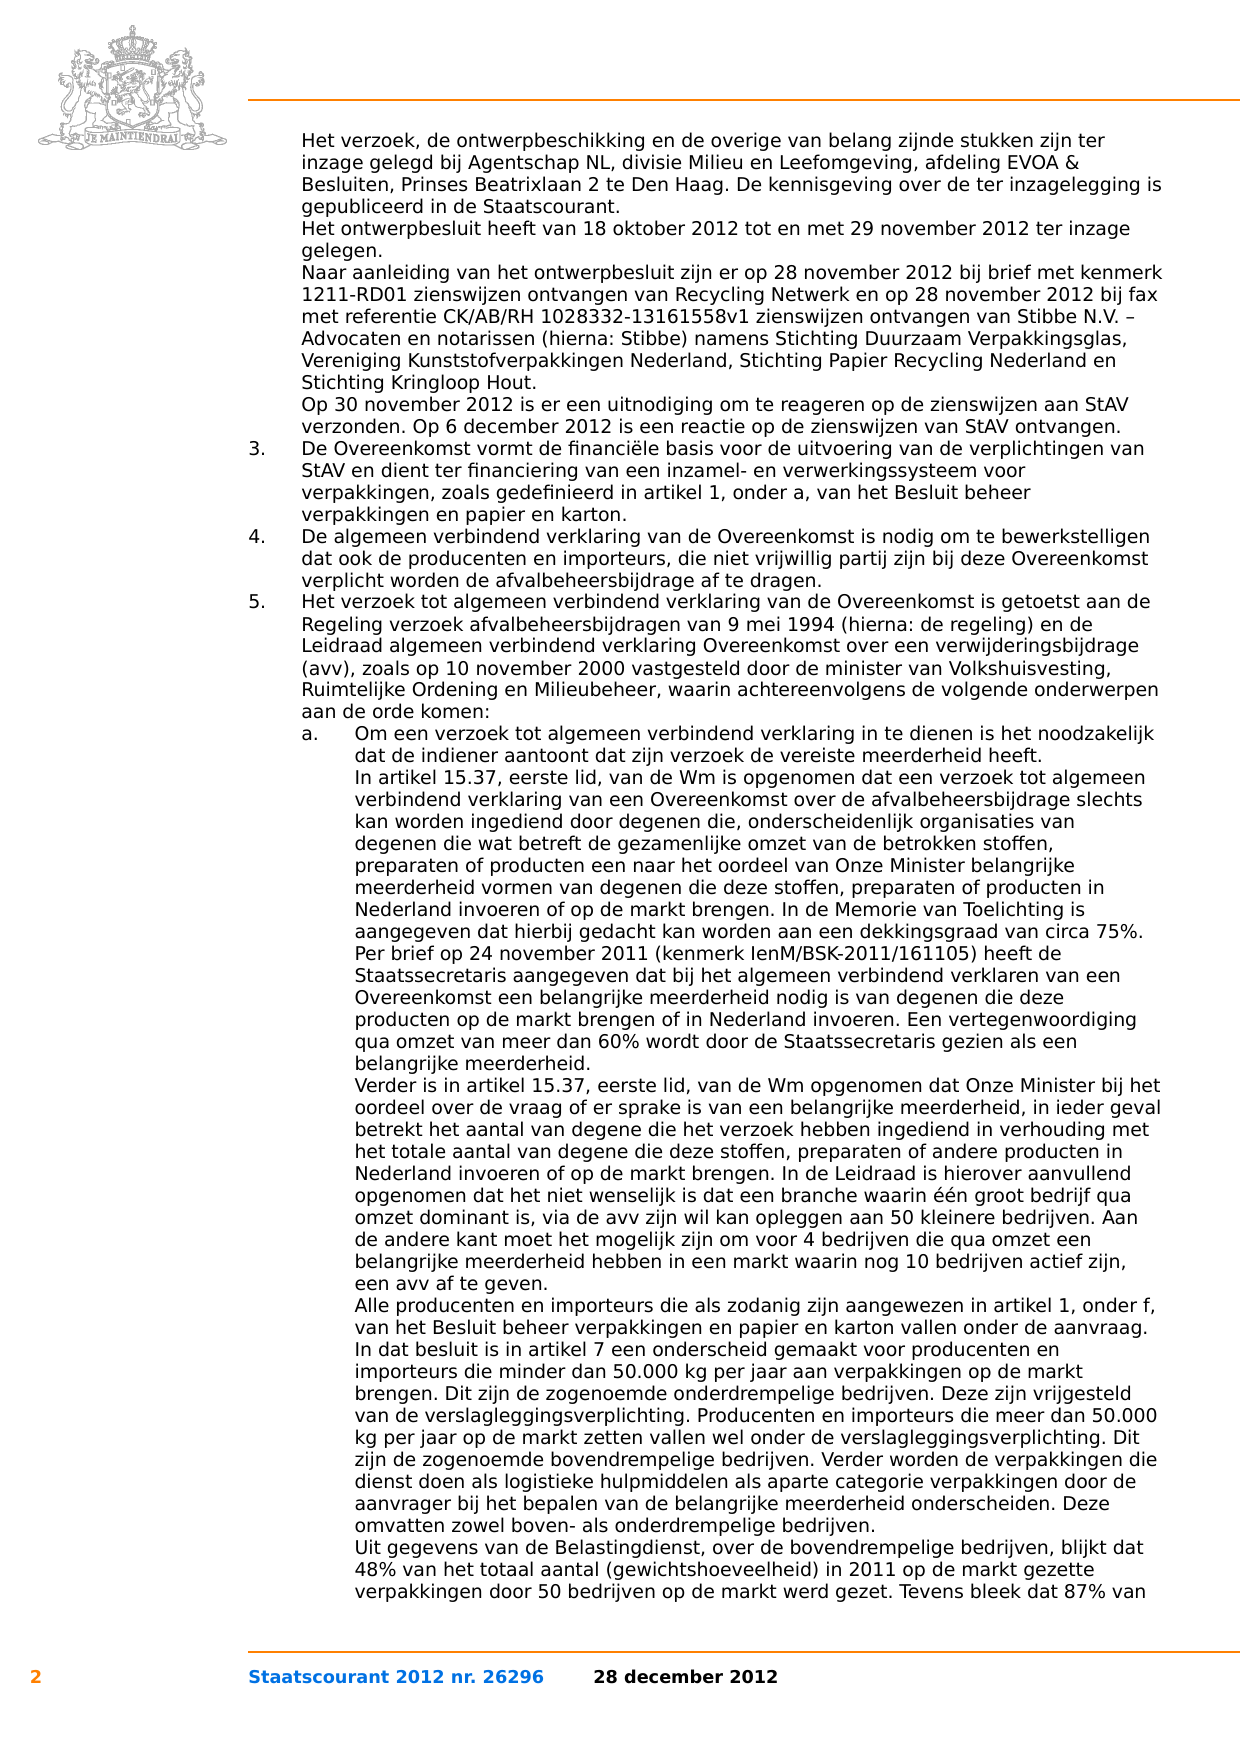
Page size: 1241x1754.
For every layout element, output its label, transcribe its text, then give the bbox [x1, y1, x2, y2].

picture [38, 25, 227, 150]
text Naar aanleiding van het ontwerpbesluit zijn er op 28 november 2012 bij brief met kenmerk 1211-RD01 zienswijzen ontvangen van Recycling Netwerk en op 28 november 2012 bij fax met referentie CK/AB/RH 1028332-13161558v1 zienswijzen ontvangen van Stibbe N.V. – Advocaten en notarissen (hierna: Stibbe) namens Stichting Duurzaam Verpakkingsglas, Vereniging Kunststofverpakkingen Nederland, Stichting Papier Recycling Nederland en Stichting Kringloop Hout. [301, 262, 1163, 394]
text Verder is in artikel 15.37, eerste lid, van de Wm opgenomen dat Onze Minister bij het oordeel over de vraag of er sprake is van een belangrijke meerderheid, in ieder geval betrekt het aantal van degene die het verzoek hebben ingediend in verhouding met het totale aantal van degene die deze stoffen, preparaten of andere producten in Nederland invoeren of op de markt brengen. In de Leidraad is hierover aanvullend opgenomen dat het niet wenselijk is dat een branche waarin één groot bedrijf qua omzet dominant is, via de avv zijn wil kan opleggen aan 50 kleinere bedrijven. Aan de andere kant moet het mogelijk zijn om voor 4 bedrijven die qua omzet een belangrijke meerderheid hebben in een markt waarin nog 10 bedrijven actief zijn, een avv af te geven. [354, 1075, 1163, 1295]
text 5. Het verzoek tot algemeen verbindend verklaring van de Overeenkomst is getoetst aan de Regeling verzoek afvalbeheersbijdragen van 9 mei 1994 (hierna: de regeling) en de Leidraad algemeen verbindend verklaring Overeenkomst over een verwijderingsbijdrage (avv), zoals op 10 november 2000 vastgesteld door de minister van Volkshuisvesting, Ruimtelijke Ordening en Milieubeheer, waarin achtereenvolgens de volgende onderwerpen aan de orde komen: [248, 591, 1163, 723]
text Het ontwerpbesluit heeft van 18 oktober 2012 tot en met 29 november 2012 ter inzage gelegen. [301, 218, 1163, 262]
text a. Om een verzoek tot algemeen verbindend verklaring in te dienen is het noodzakelijk dat de indiener aantoont dat zijn verzoek de vereiste meerderheid heeft. [301, 723, 1163, 767]
text Uit gegevens van de Belastingdienst, over de bovendrempelige bedrijven, blijkt dat 48% van het totaal aantal (gewichtshoeveelheid) in 2011 op de markt gezette verpakkingen door 50 bedrijven op de markt werd gezet. Tevens bleek dat 87% van [354, 1537, 1163, 1602]
text 3. De Overeenkomst vormt de financiële basis voor de uitvoering van de verplichtingen van StAV en dient ter financiering van een inzamel- en verwerkingssysteem voor verpakkingen, zoals gedefinieerd in artikel 1, onder a, van het Besluit beheer verpakkingen en papier en karton. [248, 438, 1163, 526]
text Het verzoek, de ontwerpbeschikking en de overige van belang zijnde stukken zijn ter inzage gelegd bij Agentschap NL, divisie Milieu en Leefomgeving, afdeling EVOA & Besluiten, Prinses Beatrixlaan 2 te Den Haag. De kennisgeving over de ter inzagelegging is gepubliceerd in de Staatscourant. [301, 130, 1163, 218]
text In artikel 15.37, eerste lid, van de Wm is opgenomen dat een verzoek tot algemeen verbindend verklaring van een Overeenkomst over de afvalbeheersbijdrage slechts kan worden ingediend door degenen die, onderscheidenlijk organisaties van degenen die wat betreft de gezamenlijke omzet van de betrokken stoffen, preparaten of producten een naar het oordeel van Onze Minister belangrijke meerderheid vormen van degenen die deze stoffen, preparaten of producten in Nederland invoeren of op de markt brengen. In de Memorie van Toelichting is aangegeven dat hierbij gedacht kan worden aan een dekkingsgraad van circa 75%. Per brief op 24 november 2011 (kenmerk IenM/BSK-2011/161105) heeft de Staatssecretaris aangegeven dat bij het algemeen verbindend verklaren van een Overeenkomst een belangrijke meerderheid nodig is van degenen die deze producten op de markt brengen of in Nederland invoeren. Een vertegenwoordiging qua omzet van meer dan 60% wordt door de Staatssecretaris gezien als een belangrijke meerderheid. [354, 767, 1163, 1075]
text 4. De algemeen verbindend verklaring van de Overeenkomst is nodig om te bewerkstelligen dat ook de producenten en importeurs, die niet vrijwillig partij zijn bij deze Overeenkomst verplicht worden de afvalbeheersbijdrage af te dragen. [248, 526, 1163, 591]
text Op 30 november 2012 is er een uitnodiging om te reageren op de zienswijzen aan StAV verzonden. Op 6 december 2012 is een reactie op de zienswijzen van StAV ontvangen. [301, 394, 1163, 438]
text Alle producenten en importeurs die als zodanig zijn aangewezen in artikel 1, onder f, van het Besluit beheer verpakkingen en papier en karton vallen onder de aanvraag. In dat besluit is in artikel 7 een onderscheid gemaakt voor producenten en importeurs die minder dan 50.000 kg per jaar aan verpakkingen op de markt brengen. Dit zijn de zogenoemde onderdrempelige bedrijven. Deze zijn vrijgesteld van de verslagleggingsverplichting. Producenten en importeurs die meer dan 50.000 kg per jaar op de markt zetten vallen wel onder de verslagleggingsverplichting. Dit zijn de zogenoemde bovendrempelige bedrijven. Verder worden de verpakkingen die dienst doen als logistieke hulpmiddelen als aparte categorie verpakkingen door de aanvrager bij het bepalen van de belangrijke meerderheid onderscheiden. Deze omvatten zowel boven- als onderdrempelige bedrijven. [354, 1295, 1163, 1537]
